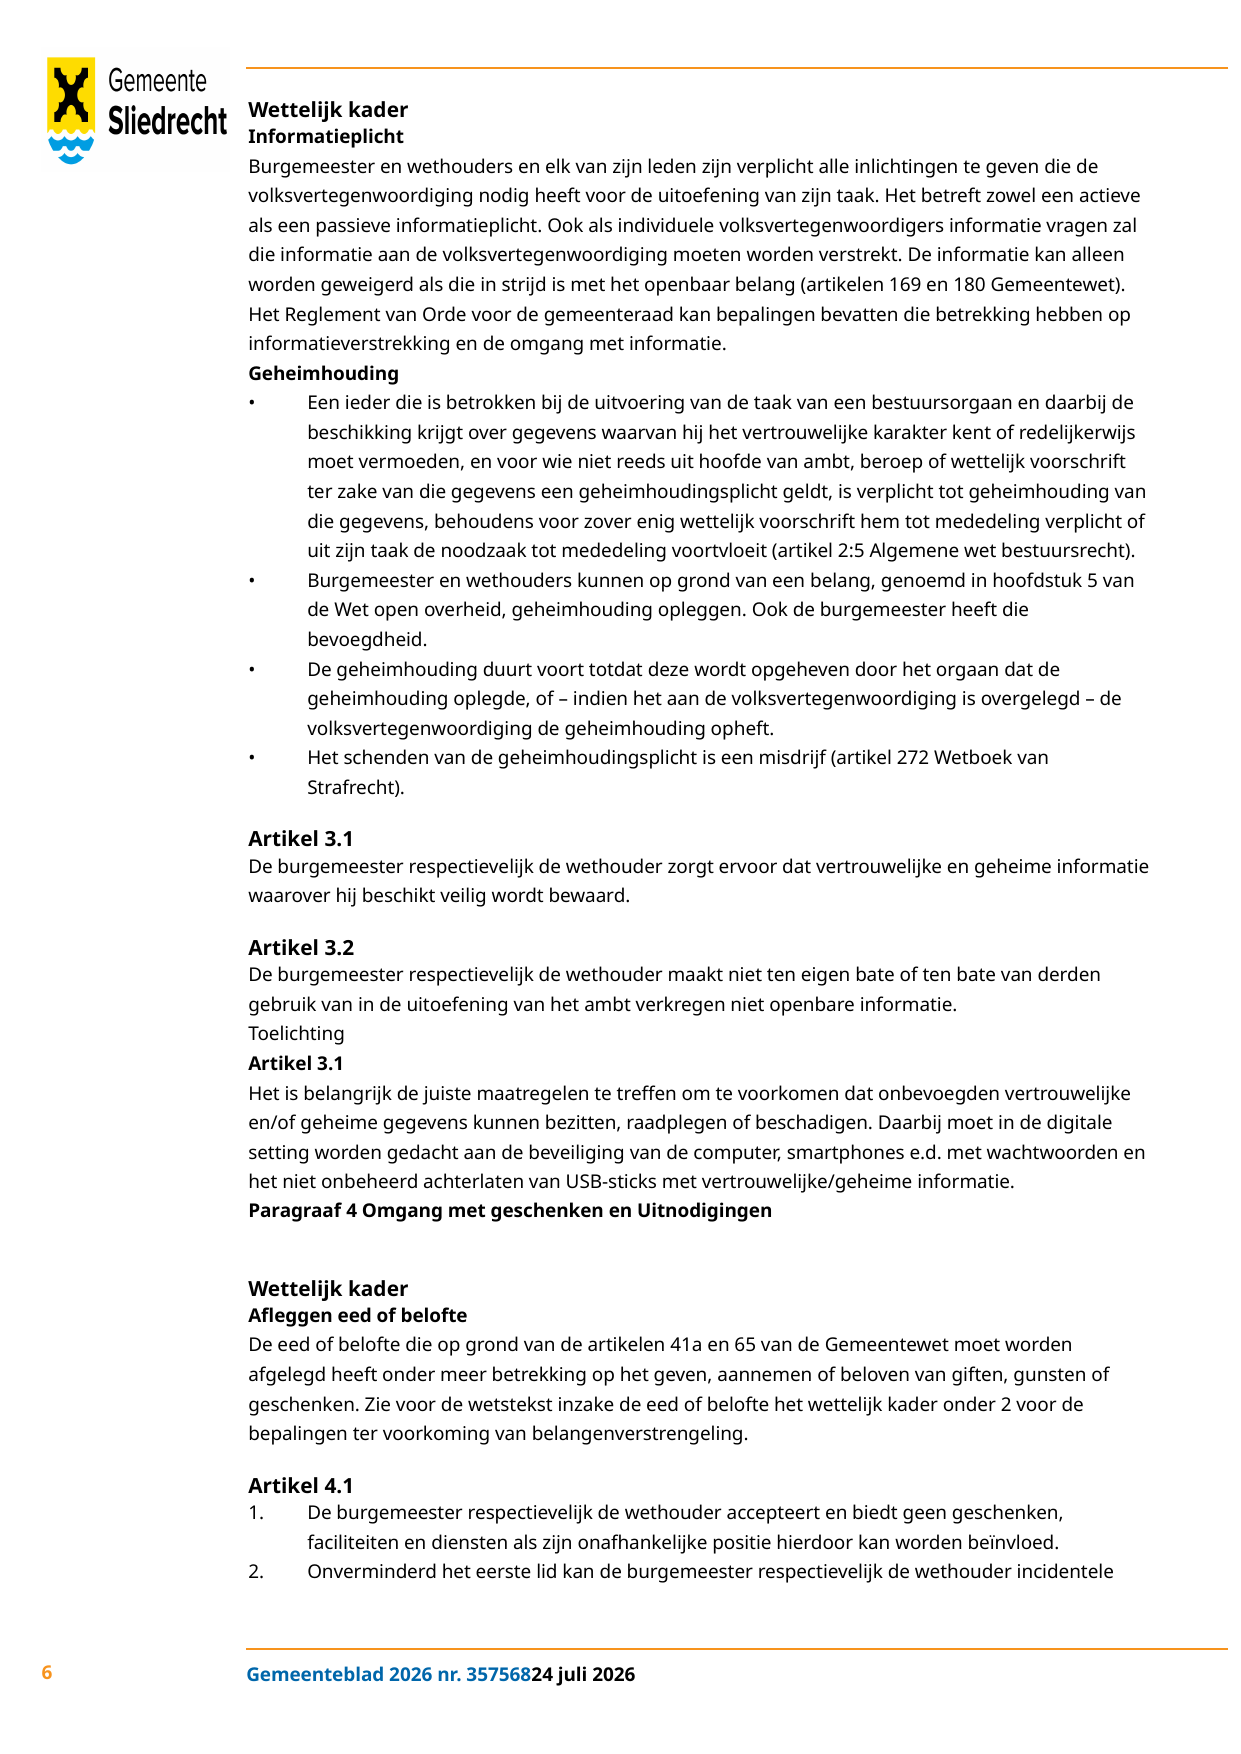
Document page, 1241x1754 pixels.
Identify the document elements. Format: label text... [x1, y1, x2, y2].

text Burgemeester en wethouders en elk van zijn leden zijn verplicht alle inlichtingen te geven die de volksvertegenwoordiging nodig heeft voor de uitoefening van zijn taak. Het betreft zowel een actieve als een passieve informatieplicht. Ook als individuele volksvertegenwoordigers informatie vragen zal die informatie aan de volksvertegenwoordiging moeten worden verstrekt. De informatie kan alleen worden geweigerd als die in strijd is met het openbaar belang (artikelen 169 en 180 Gemeentewet). [248, 153, 1152, 297]
list Het schenden van de geheimhoudingsplicht is een misdrijf (artikel 272 Wetboek van Strafrecht). [248, 744, 1152, 800]
text Wettelijk kader [248, 1274, 1152, 1302]
list De burgemeester respectievelijk de wethouder accepteert en biedt geen geschenken, faciliteiten en diensten als zijn onafhankelijke positie hierdoor kan worden beïnvloed. [248, 1499, 1152, 1554]
text Informatieplicht [248, 123, 1152, 149]
text Het Reglement van Orde voor de gemeenteraad kan bepalingen bevatten die betrekking hebben op informatieverstrekking en de omgang met informatie. [248, 301, 1152, 356]
text Geheimhouding [248, 360, 1152, 386]
text Paragraaf 4 Omgang met geschenken en Uitnodigingen [248, 1197, 1152, 1223]
text Artikel 3.1 [248, 824, 1152, 853]
text Artikel 3.2 [248, 933, 1152, 961]
table_header Toelichting Artikel 3.1 Het is belangrijk de juiste maatregelen te treffen om te voorkomen dat onbevoegden vertrouwelijke en/of geheime gegevens kunnen bezitten, raadplegen of beschadigen. Daarbij moet in de digitale setting worden gedacht aan de beveiliging van de computer, smartphones e.d. met wachtwoorden en het niet onbeheerd achterlaten van USB-sticks met vertrouwelijke/geheime informatie. [248, 1021, 1152, 1194]
list Burgemeester en wethouders kunnen op grond van een belang, genoemd in hoofdstuk 5 van de Wet open overheid, geheimhouding opleggen. Ook de burgemeester heeft die bevoegdheid. [248, 567, 1152, 652]
text De burgemeester respectievelijk de wethouder zorgt ervoor dat vertrouwelijke en geheime informatie waarover hij beschikt veilig wordt bewaard. [248, 853, 1152, 908]
list De geheimhouding duurt voort totdat deze wordt opgeheven door het orgaan dat de geheimhouding oplegde, of – indien het aan de volksvertegenwoordiging is overgelegd – de volksvertegenwoordiging de geheimhouding opheft. [248, 656, 1152, 741]
list Een ieder die is betrokken bij de uitvoering van de taak van een bestuursorgaan en daarbij de beschikking krijgt over gegevens waarvan hij het vertrouwelijke karakter kent of redelijkerwijs moet vermoeden, en voor wie niet reeds uit hoofde van ambt, beroep of wettelijk voorschrift ter zake van die gegevens een geheimhoudingsplicht geldt, is verplicht tot geheimhouding van die gegevens, behoudens voor zover enig wettelijk voorschrift hem tot mededeling verplicht of uit zijn taak de noodzaak tot mededeling voortvloeit (artikel 2:5 Algemene wet bestuursrecht). [248, 389, 1152, 563]
text Afleggen eed of belofte [248, 1302, 1152, 1328]
picture [41, 47, 231, 172]
text De eed of belofte die op grond van de artikelen 41a en 65 van de Gemeentewet moet worden afgelegd heeft onder meer betrekking op het geven, aannemen of beloven van giften, gunsten of geschenken. Zie voor de wetstekst inzake de eed of belofte het wettelijk kader onder 2 voor de bepalingen ter voorkoming van belangenverstrengeling. [248, 1332, 1152, 1446]
text De burgemeester respectievelijk de wethouder maakt niet ten eigen bate of ten bate van derden gebruik van in de uitoefening van het ambt verkregen niet openbare informatie. [248, 961, 1152, 1017]
list Onverminderd het eerste lid kan de burgemeester respectievelijk de wethouder incidentele [248, 1558, 1152, 1584]
text Wettelijk kader [248, 95, 1152, 123]
text Artikel 4.1 [248, 1471, 1152, 1499]
